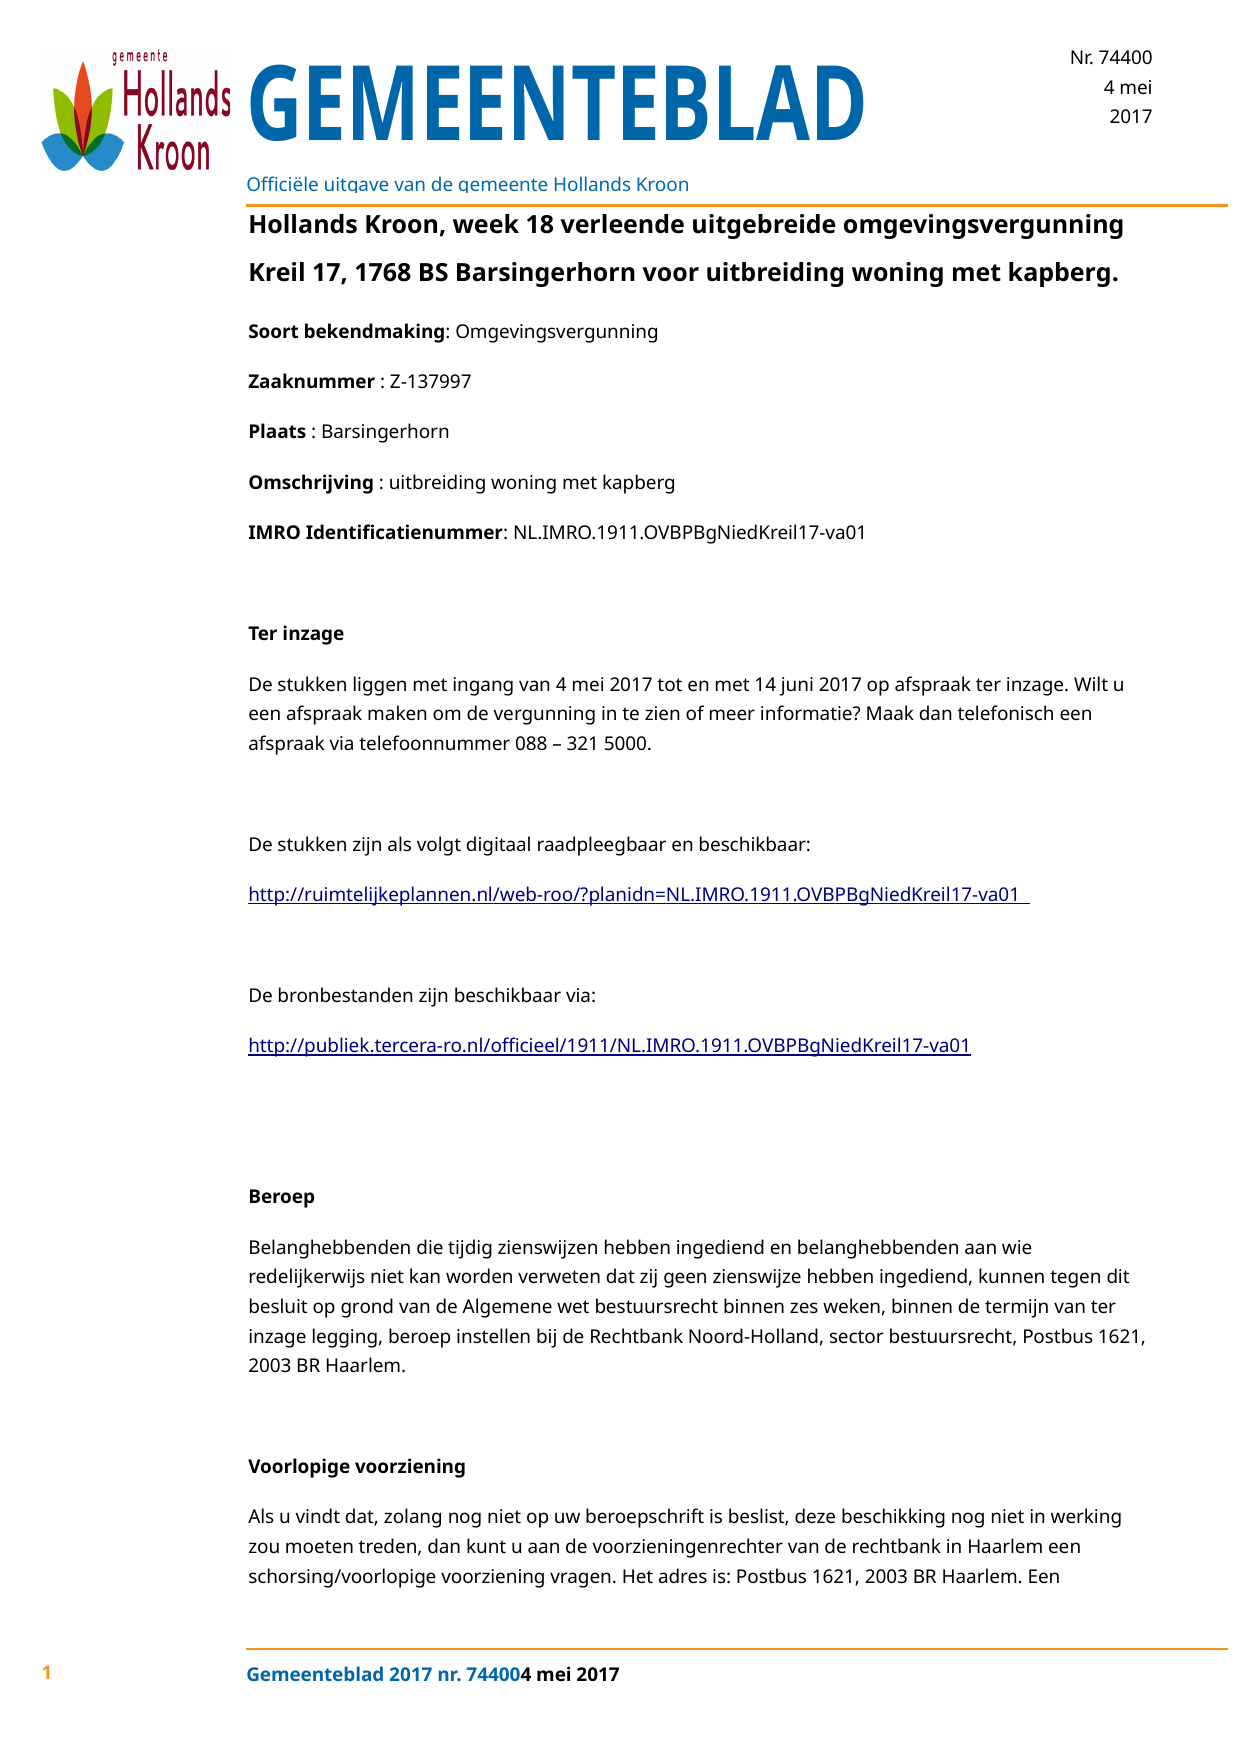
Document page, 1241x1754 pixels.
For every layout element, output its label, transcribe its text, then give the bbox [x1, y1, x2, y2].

text Omschrijving : uitbreiding woning met kapberg [248, 469, 1152, 495]
text De stukken zijn als volgt digitaal raadpleegbaar en beschikbaar: [248, 831, 1152, 857]
text http://publiek.tercera-ro.nl/officieel/1911/NL.IMRO.1911.OVBPBgNiedKreil17-va01 [248, 1032, 1152, 1058]
text Als u vindt dat, zolang nog niet op uw beroepschrift is beslist, deze beschikking nog niet in werking zou moeten treden, dan kunt u aan de voorzieningenrechter van de rechtbank in Haarlem een schorsing/voorlopige voorziening vragen. Het adres is: Postbus 1621, 2003 BR Haarlem. Een [248, 1504, 1152, 1589]
text Hollands Kroon, week 18 verleende uitgebreide omgevingsvergunning Kreil 17, 1768 BS Barsingerhorn voor uitbreiding woning met kapberg. [248, 207, 1152, 288]
text Ter inzage [248, 620, 1152, 646]
text Zaaknummer : Z-137997 [248, 368, 1152, 394]
text De bronbestanden zijn beschikbaar via: [248, 982, 1152, 1008]
text Beroep [248, 1184, 1152, 1209]
picture [41, 47, 231, 172]
text IMRO Identificatienummer: NL.IMRO.1911.OVBPBgNiedKreil17-va01 [248, 519, 1152, 545]
text Belanghebbenden die tijdig zienswijzen hebben ingediend en belanghebbenden aan wie redelijkerwijs niet kan worden verweten dat zij geen zienswijze hebben ingediend, kunnen tegen dit besluit op grond van de Algemene wet bestuursrecht binnen zes weken, binnen de termijn van ter inzage legging, beroep instellen bij de Rechtbank Noord-Holland, sector bestuursrecht, Postbus 1621, 2003 BR Haarlem. [248, 1234, 1152, 1378]
text Voorlopige voorziening [248, 1453, 1152, 1479]
text Plaats : Barsingerhorn [248, 419, 1152, 444]
text http://ruimtelijkeplannen.nl/web-roo/?planidn=NL.IMRO.1911.OVBPBgNiedKreil17-va01 [248, 881, 1152, 907]
text Soort bekendmaking: Omgevingsvergunning [248, 318, 1152, 344]
text De stukken liggen met ingang van 4 mei 2017 tot en met 14 juni 2017 op afspraak ter inzage. Wilt u een afspraak maken om de vergunning in te zien of meer informatie? Maak dan telefonisch een afspraak via telefoonnummer 088 – 321 5000. [248, 671, 1152, 756]
